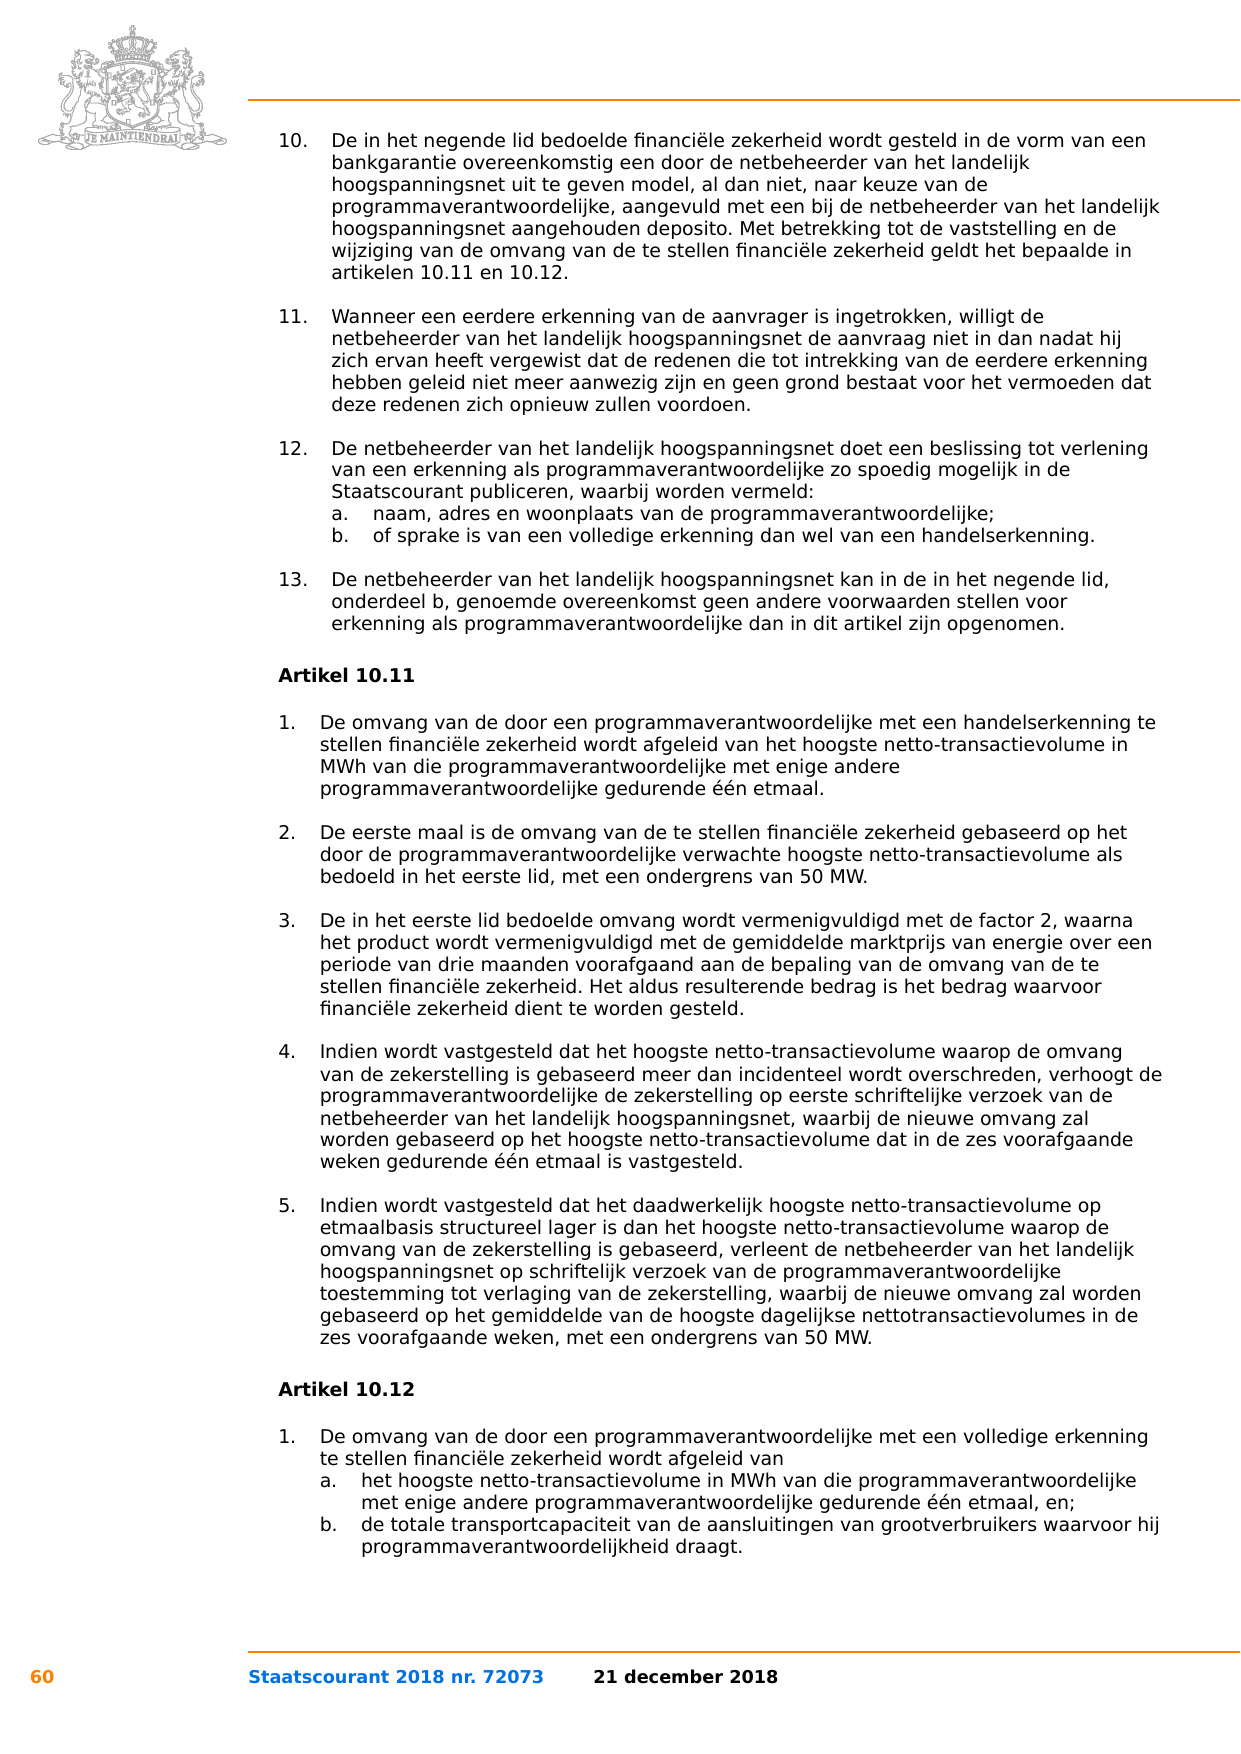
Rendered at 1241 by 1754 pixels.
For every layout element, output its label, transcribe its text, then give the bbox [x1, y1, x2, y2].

text 10. De in het negende lid bedoelde financiële zekerheid wordt gesteld in de vorm van een bankgarantie overeenkomstig een door de netbeheerder van het landelijk hoogspanningsnet uit te geven model, al dan niet, naar keuze van de programmaverantwoordelijke, aangevuld met een bij de netbeheerder van het landelijk hoogspanningsnet aangehouden deposito. Met betrekking tot de vaststelling en de wijziging van de omvang van de te stellen financiële zekerheid geldt het bepaalde in artikelen 10.11 en 10.12. [278, 130, 1163, 284]
text 2. De eerste maal is de omvang van de te stellen financiële zekerheid gebaseerd op het door de programmaverantwoordelijke verwachte hoogste netto-transactievolume als bedoeld in het eerste lid, met een ondergrens van 50 MW. [278, 822, 1163, 888]
text 5. Indien wordt vastgesteld dat het daadwerkelijk hoogste netto-transactievolume op etmaalbasis structureel lager is dan het hoogste netto-transactievolume waarop de omvang van de zekerstelling is gebaseerd, verleent de netbeheerder van het landelijk hoogspanningsnet op schriftelijk verzoek van de programmaverantwoordelijke toestemming tot verlaging van de zekerstelling, waarbij de nieuwe omvang zal worden gebaseerd op het gemiddelde van de hoogste dagelijkse nettotransactievolumes in de zes voorafgaande weken, met een ondergrens van 50 MW. [278, 1195, 1163, 1349]
text 4. Indien wordt vastgesteld dat het hoogste netto-transactievolume waarop de omvang van de zekerstelling is gebaseerd meer dan incidenteel wordt overschreden, verhoogt de programmaverantwoordelijke de zekerstelling op eerste schriftelijke verzoek van de netbeheerder van het landelijk hoogspanningsnet, waarbij de nieuwe omvang zal worden gebaseerd op het hoogste netto-transactievolume dat in de zes voorafgaande weken gedurende één etmaal is vastgesteld. [278, 1041, 1163, 1173]
text b. of sprake is van een volledige erkenning dan wel van een handelserkenning. [331, 525, 1163, 547]
text a. het hoogste netto-transactievolume in MWh van die programmaverantwoordelijke met enige andere programmaverantwoordelijke gedurende één etmaal, en; [319, 1470, 1163, 1514]
subtitle Artikel 10.12 [278, 1379, 1163, 1401]
text 3. De in het eerste lid bedoelde omvang wordt vermenigvuldigd met de factor 2, waarna het product wordt vermenigvuldigd met de gemiddelde marktprijs van energie over een periode van drie maanden voorafgaand aan de bepaling van de omvang van de te stellen financiële zekerheid. Het aldus resulterende bedrag is het bedrag waarvoor financiële zekerheid dient te worden gesteld. [278, 910, 1163, 1019]
subtitle Artikel 10.11 [278, 665, 1163, 687]
text 1. De omvang van de door een programmaverantwoordelijke met een handelserkenning te stellen financiële zekerheid wordt afgeleid van het hoogste netto-transactievolume in MWh van die programmaverantwoordelijke met enige andere programmaverantwoordelijke gedurende één etmaal. [278, 712, 1163, 800]
text a. naam, adres en woonplaats van de programmaverantwoordelijke; [331, 503, 1163, 525]
text 11. Wanneer een eerdere erkenning van de aanvrager is ingetrokken, willigt de netbeheerder van het landelijk hoogspanningsnet de aanvraag niet in dan nadat hij zich ervan heeft vergewist dat de redenen die tot intrekking van de eerdere erkenning hebben geleid niet meer aanwezig zijn en geen grond bestaat voor het vermoeden dat deze redenen zich opnieuw zullen voordoen. [278, 306, 1163, 416]
text 12. De netbeheerder van het landelijk hoogspanningsnet doet een beslissing tot verlening van een erkenning als programmaverantwoordelijke zo spoedig mogelijk in de Staatscourant publiceren, waarbij worden vermeld: [278, 437, 1163, 503]
text b. de totale transportcapaciteit van de aansluitingen van grootverbruikers waarvoor hij programmaverantwoordelijkheid draagt. [319, 1514, 1163, 1558]
text 13. De netbeheerder van het landelijk hoogspanningsnet kan in de in het negende lid, onderdeel b, genoemde overeenkomst geen andere voorwaarden stellen voor erkenning als programmaverantwoordelijke dan in dit artikel zijn opgenomen. [278, 569, 1163, 635]
text 1. De omvang van de door een programmaverantwoordelijke met een volledige erkenning te stellen financiële zekerheid wordt afgeleid van [278, 1426, 1163, 1470]
picture [38, 25, 227, 150]
